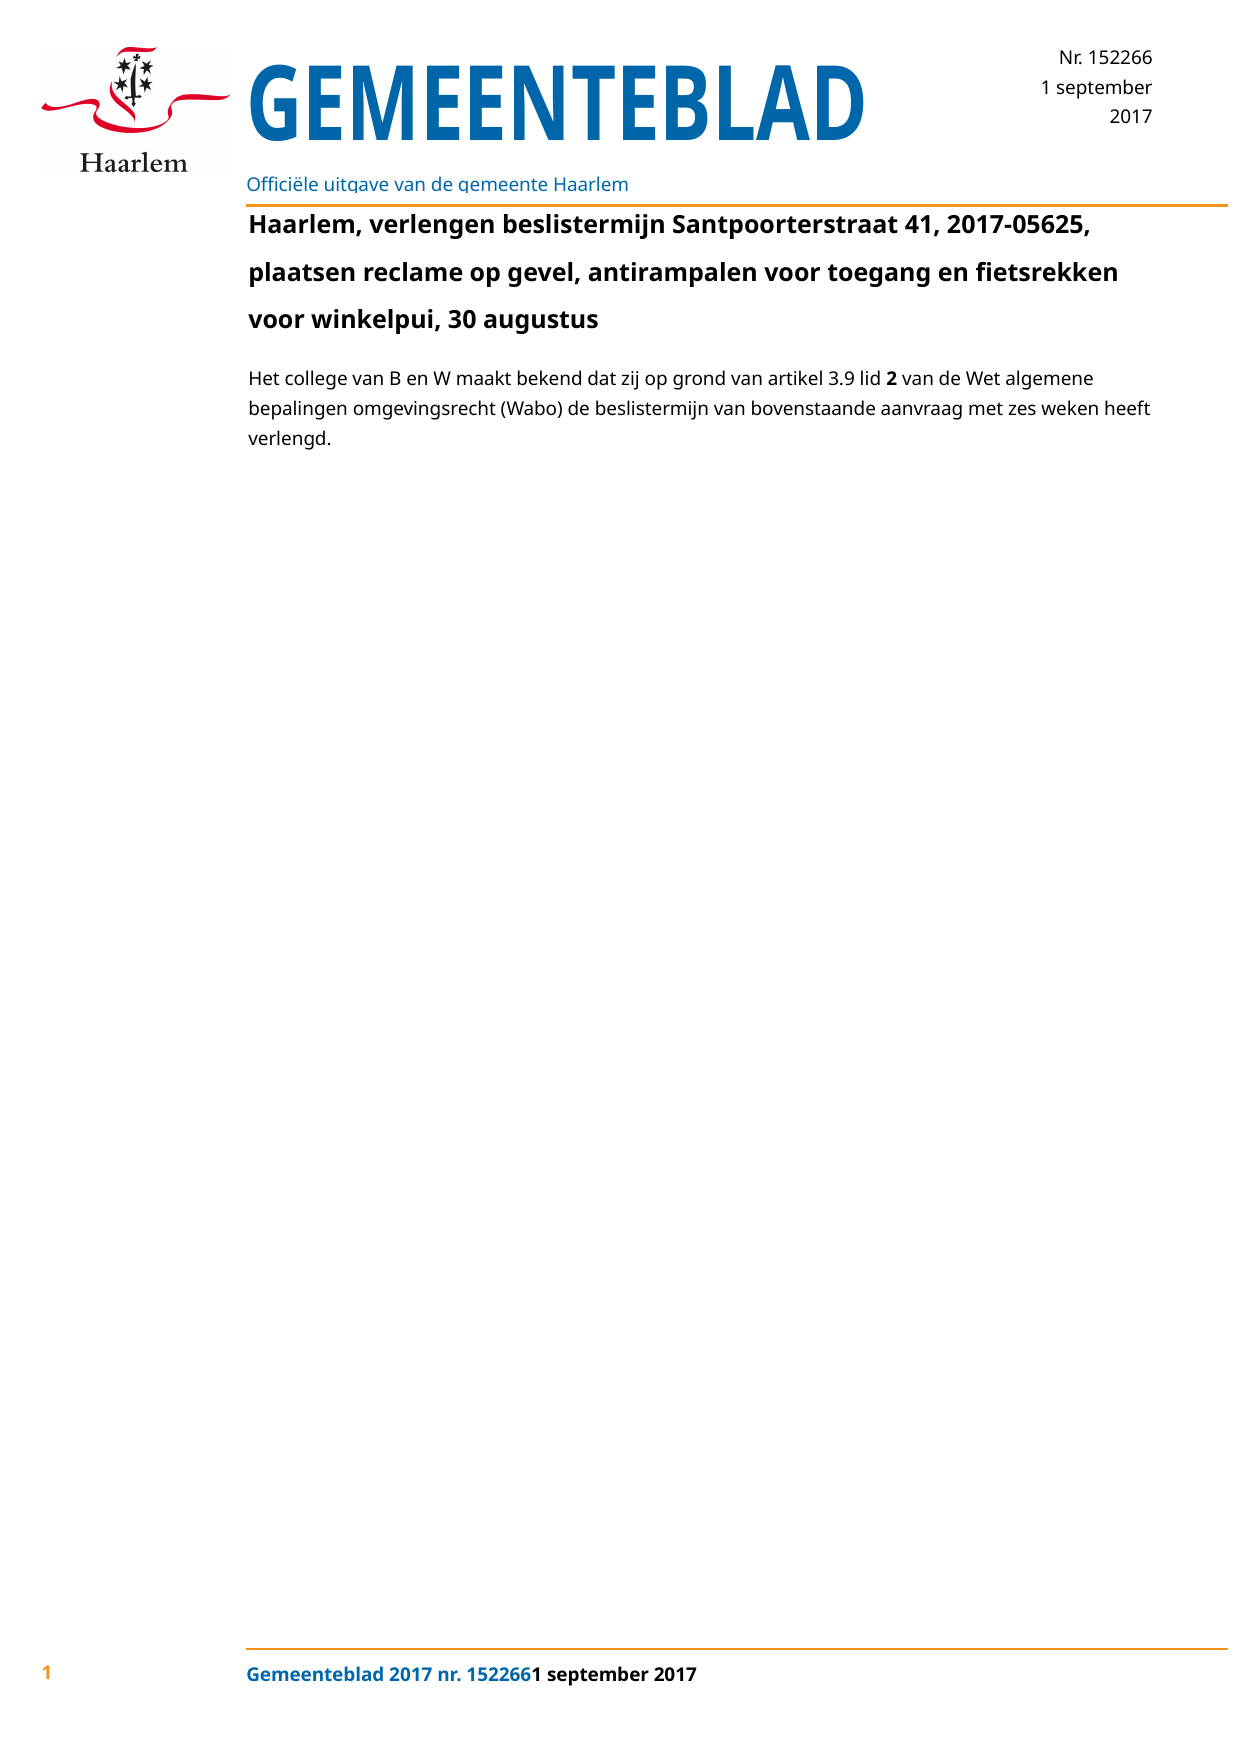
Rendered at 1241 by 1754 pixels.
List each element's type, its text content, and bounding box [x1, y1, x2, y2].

text Het college van B en W maakt bekend dat zij op grond van artikel 3.9 lid 2 van de Wet algemene bepalingen omgevingsrecht (Wabo) de beslistermijn van bovenstaande aanvraag met zes weken heeft verlengd. [248, 366, 1152, 450]
text Haarlem, verlengen beslistermijn Santpoorterstraat 41, 2017-05625, plaatsen reclame op gevel, antirampalen voor toegang en fietsrekken voor winkelpui, 30 augustus [248, 207, 1152, 336]
picture [41, 47, 231, 172]
